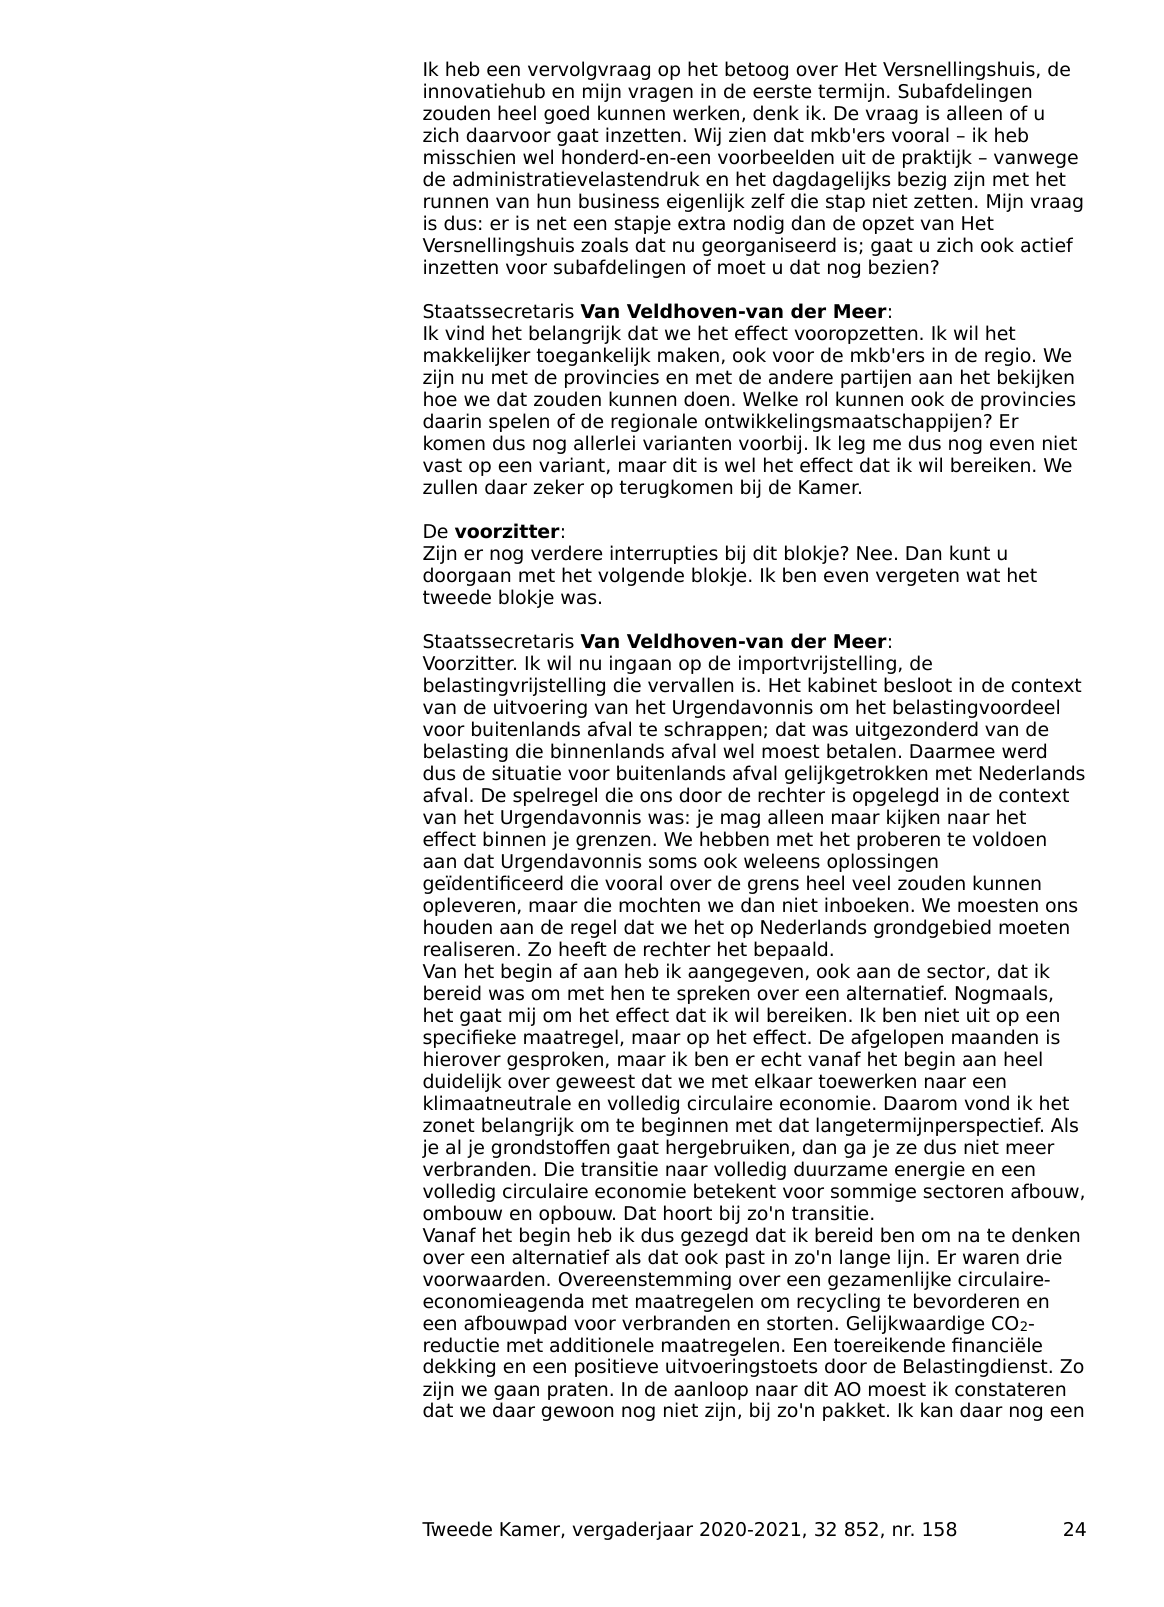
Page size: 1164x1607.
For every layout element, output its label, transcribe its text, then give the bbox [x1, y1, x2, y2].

text Van het begin af aan heb ik aangegeven, ook aan de sector, dat ik bereid was om met hen te spreken over een alternatief. Nogmaals, het gaat mij om het effect dat ik wil bereiken. Ik ben niet uit op een specifieke maatregel, maar op het effect. De afgelopen maanden is hierover gesproken, maar ik ben er echt vanaf het begin aan heel duidelijk over geweest dat we met elkaar toewerken naar een klimaatneutrale en volledig circulaire economie. Daarom vond ik het zonet belangrijk om te beginnen met dat langetermijnperspectief. Als je al je grondstoffen gaat hergebruiken, dan ga je ze dus niet meer verbranden. Die transitie naar volledig duurzame energie en een volledig circulaire economie betekent voor sommige sectoren afbouw, ombouw en opbouw. Dat hoort bij zo'n transitie. [422, 961, 1087, 1224]
text Ik heb een vervolgvraag op het betoog over Het Versnellingshuis, de innovatiehub en mijn vragen in de eerste termijn. Subafdelingen zouden heel goed kunnen werken, denk ik. De vraag is alleen of u zich daarvoor gaat inzetten. Wij zien dat mkb'ers vooral – ik heb misschien wel honderd-en-een voorbeelden uit de praktijk – vanwege de administratievelastendruk en het dagdagelijks bezig zijn met het runnen van hun business eigenlijk zelf die stap niet zetten. Mijn vraag is dus: er is net een stapje extra nodig dan de opzet van Het Versnellingshuis zoals dat nu georganiseerd is; gaat u zich ook actief inzetten voor subafdelingen of moet u dat nog bezien? [422, 59, 1087, 279]
text Ik vind het belangrijk dat we het effect vooropzetten. Ik wil het makkelijker toegankelijk maken, ook voor de mkb'ers in de regio. We zijn nu met de provincies en met de andere partijen aan het bekijken hoe we dat zouden kunnen doen. Welke rol kunnen ook de provincies daarin spelen of de regionale ontwikkelingsmaatschappijen? Er komen dus nog allerlei varianten voorbij. Ik leg me dus nog even niet vast op een variant, maar dit is wel het effect dat ik wil bereiken. We zullen daar zeker op terugkomen bij de Kamer. [422, 323, 1087, 499]
text De voorzitter: [422, 521, 1087, 543]
text Voorzitter. Ik wil nu ingaan op de importvrijstelling, de belastingvrijstelling die vervallen is. Het kabinet besloot in de context van de uitvoering van het Urgendavonnis om het belastingvoordeel voor buitenlands afval te schrappen; dat was uitgezonderd van de belasting die binnenlands afval wel moest betalen. Daarmee werd dus de situatie voor buitenlands afval gelijkgetrokken met Nederlands afval. De spelregel die ons door de rechter is opgelegd in de context van het Urgendavonnis was: je mag alleen maar kijken naar het effect binnen je grenzen. We hebben met het proberen te voldoen aan dat Urgendavonnis soms ook weleens oplossingen geïdentificeerd die vooral over de grens heel veel zouden kunnen opleveren, maar die mochten we dan niet inboeken. We moesten ons houden aan de regel dat we het op Nederlands grondgebied moeten realiseren. Zo heeft de rechter het bepaald. [422, 653, 1087, 961]
text Staatssecretaris Van Veldhoven-van der Meer: [422, 301, 1087, 323]
text Staatssecretaris Van Veldhoven-van der Meer: [422, 631, 1087, 653]
text Zijn er nog verdere interrupties bij dit blokje? Nee. Dan kunt u doorgaan met het volgende blokje. Ik ben even vergeten wat het tweede blokje was. [422, 543, 1087, 609]
text Vanaf het begin heb ik dus gezegd dat ik bereid ben om na te denken over een alternatief als dat ook past in zo'n lange lijn. Er waren drie voorwaarden. Overeenstemming over een gezamenlijke circulaire-economieagenda met maatregelen om recycling te bevorderen en een afbouwpad voor verbranden en storten. Gelijkwaardige CO2-reductie met additionele maatregelen. Een toereikende financiële dekking en een positieve uitvoeringstoets door de Belastingdienst. Zo zijn we gaan praten. In de aanloop naar dit AO moest ik constateren dat we daar gewoon nog niet zijn, bij zo'n pakket. Ik kan daar nog een [422, 1224, 1087, 1422]
